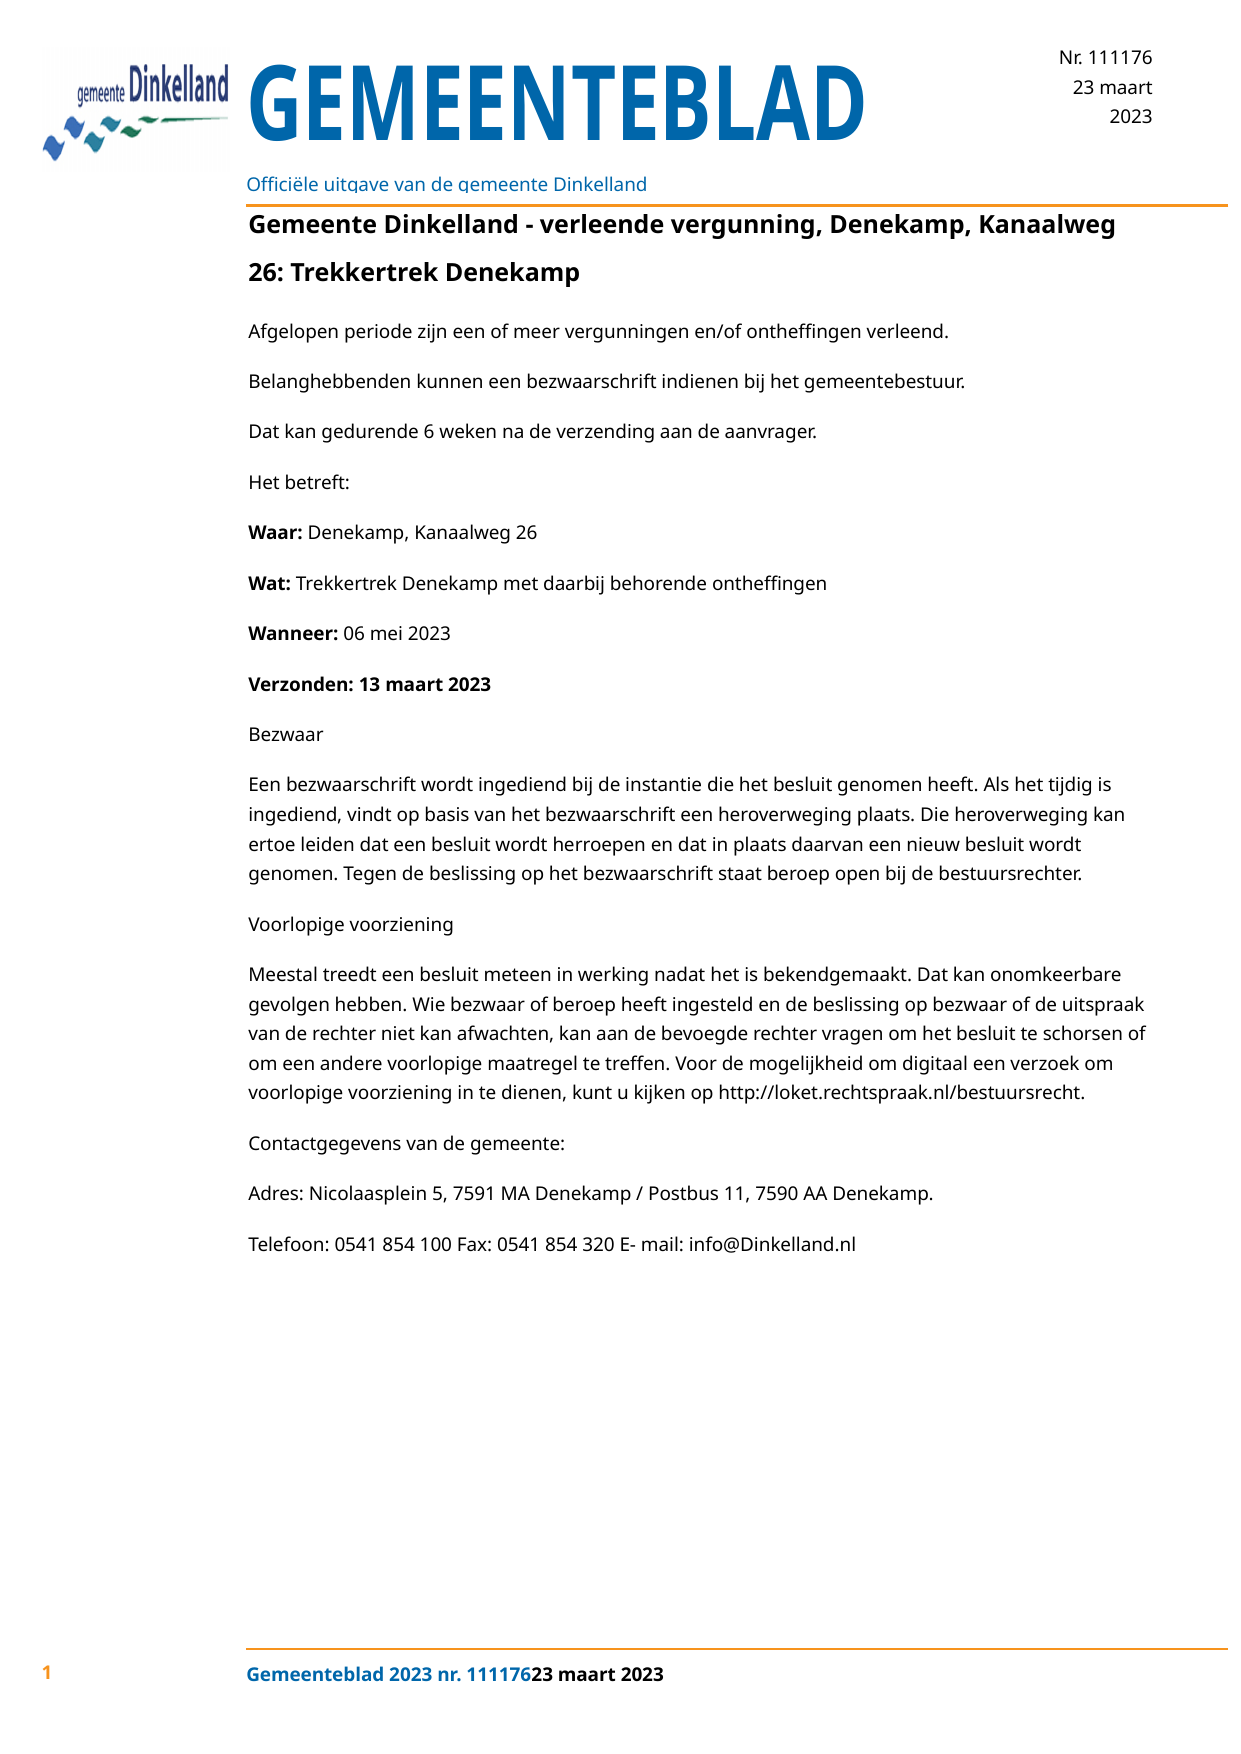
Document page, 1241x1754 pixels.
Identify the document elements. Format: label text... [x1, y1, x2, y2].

text Bezwaar [248, 721, 1152, 747]
picture [41, 47, 231, 172]
text Wanneer: 06 mei 2023 [248, 620, 1152, 646]
text Het betreft: [248, 469, 1152, 495]
text Waar: Denekamp, Kanaalweg 26 [248, 519, 1152, 545]
text Meestal treedt een besluit meteen in werking nadat het is bekendgemaakt. Dat kan onomkeerbare gevolgen hebben. Wie bezwaar of beroep heeft ingesteld en de beslissing op bezwaar of de uitspraak van de rechter niet kan afwachten, kan aan de bevoegde rechter vragen om het besluit te schorsen of om een andere voorlopige maatregel te treffen. Voor de mogelijkheid om digitaal een verzoek om voorlopige voorziening in te dienen, kunt u kijken op http://loket.rechtspraak.nl/bestuursrecht. [248, 961, 1152, 1105]
text Een bezwaarschrift wordt ingediend bij de instantie die het besluit genomen heeft. Als het tijdig is ingediend, vindt op basis van het bezwaarschrift een heroverweging plaats. Die heroverweging kan ertoe leiden dat een besluit wordt herroepen en dat in plaats daarvan een nieuw besluit wordt genomen. Tegen de beslissing op het bezwaarschrift staat beroep open bij de bestuursrechter. [248, 772, 1152, 886]
text Wat: Trekkertrek Denekamp met daarbij behorende ontheffingen [248, 570, 1152, 596]
text Afgelopen periode zijn een of meer vergunningen en/of ontheffingen verleend. [248, 318, 1152, 344]
text Gemeente Dinkelland - verleende vergunning, Denekamp, Kanaalweg 26: Trekkertrek Denekamp [248, 207, 1152, 288]
text Voorlopige voorziening [248, 911, 1152, 937]
text Telefoon: 0541 854 100 Fax: 0541 854 320 E- mail: info@Dinkelland.nl [248, 1231, 1152, 1257]
text Dat kan gedurende 6 weken na de verzending aan de aanvrager. [248, 419, 1152, 444]
text Adres: Nicolaasplein 5, 7591 MA Denekamp / Postbus 11, 7590 AA Denekamp. [248, 1180, 1152, 1206]
text Verzonden: 13 maart 2023 [248, 671, 1152, 697]
text Belanghebbenden kunnen een bezwaarschrift indienen bij het gemeentebestuur. [248, 368, 1152, 394]
text Contactgegevens van de gemeente: [248, 1130, 1152, 1156]
